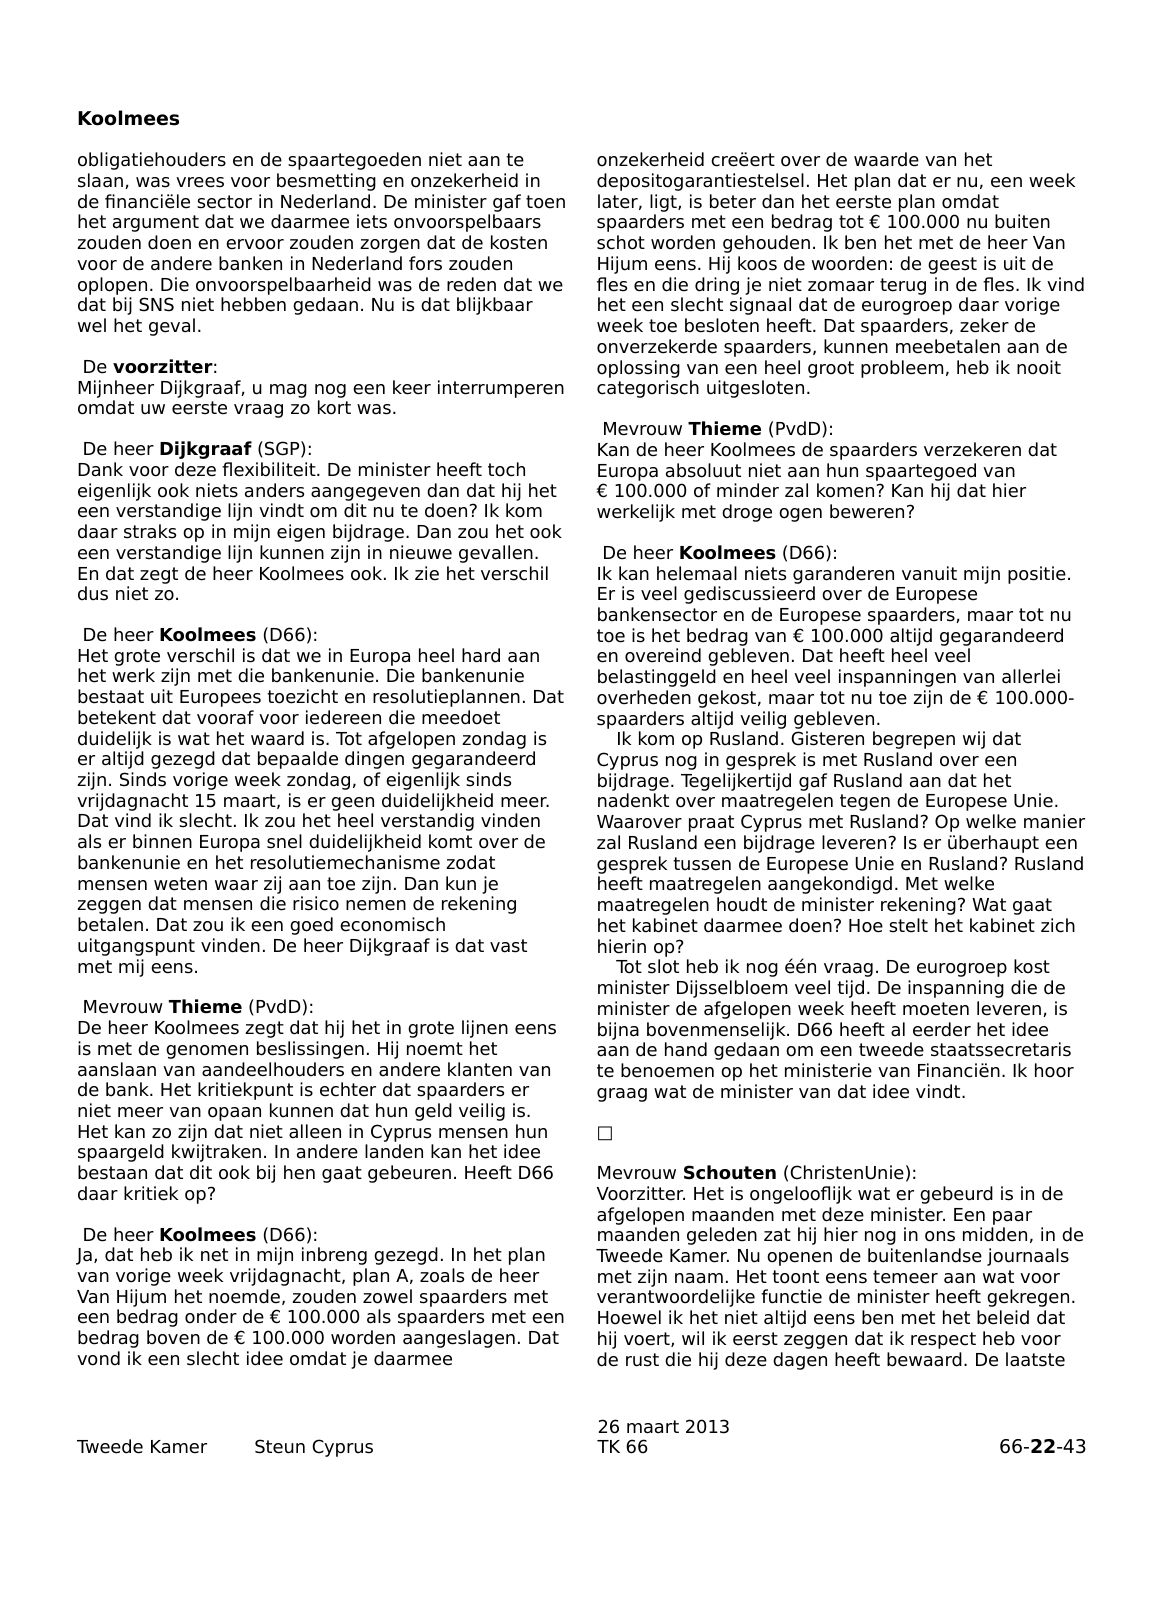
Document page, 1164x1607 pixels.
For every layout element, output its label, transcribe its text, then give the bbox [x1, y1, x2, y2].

text De heer Koolmees (D66): [77, 625, 567, 646]
text Ik kan helemaal niets garanderen vanuit mijn positie. Er is veel gediscussieerd over de Europese bankensector en de Europese spaarders, maar tot nu toe is het bedrag van € 100.000 altijd gegarandeerd en overeind gebleven. Dat heeft heel veel belastinggeld en heel veel inspanningen van allerlei overheden gekost, maar tot nu toe zijn de € 100.000-spaarders altijd veilig gebleven. [596, 563, 1087, 729]
text onzekerheid creëert over de waarde van het depositogarantiestelsel. Het plan dat er nu, een week later, ligt, is beter dan het eerste plan omdat spaarders met een bedrag tot € 100.000 nu buiten schot worden gehouden. Ik ben het met de heer Van Hijum eens. Hij koos de woorden: de geest is uit de fles en die dring je niet zomaar terug in de fles. Ik vind het een slecht signaal dat de eurogroep daar vorige week toe besloten heeft. Dat spaarders, zeker de onverzekerde spaarders, kunnen meebetalen aan de oplossing van een heel groot probleem, heb ik nooit categorisch uitgesloten. [596, 150, 1087, 399]
text De voorzitter: [77, 357, 567, 377]
text De heer Koolmees zegt dat hij het in grote lijnen eens is met de genomen beslissingen. Hij noemt het aanslaan van aandeelhouders en andere klanten van de bank. Het kritiekpunt is echter dat spaarders er niet meer van opaan kunnen dat hun geld veilig is. Het kan zo zijn dat niet alleen in Cyprus mensen hun spaargeld kwijtraken. In andere landen kan het idee bestaan dat dit ook bij hen gaat gebeuren. Heeft D66 daar kritiek op? [77, 1018, 567, 1204]
text De heer Koolmees (D66): [596, 543, 1087, 563]
text Mevrouw Thieme (PvdD): [77, 997, 567, 1018]
text De heer Koolmees (D66): [77, 1224, 567, 1245]
text Mevrouw Schouten (ChristenUnie): [596, 1163, 1087, 1184]
text Mijnheer Dijkgraaf, u mag nog een keer interrumperen omdat uw eerste vraag zo kort was. [77, 377, 567, 419]
text Ik kom op Rusland. Gisteren begrepen wij dat Cyprus nog in gesprek is met Rusland over een bijdrage. Tegelijkertijd gaf Rusland aan dat het nadenkt over maatregelen tegen de Europese Unie. Waarover praat Cyprus met Rusland? Op welke manier zal Rusland een bijdrage leveren? Is er überhaupt een gesprek tussen de Europese Unie en Rusland? Rusland heeft maatregelen aangekondigd. Met welke maatregelen houdt de minister rekening? Wat gaat het kabinet daarmee doen? Hoe stelt het kabinet zich hierin op? [596, 729, 1087, 957]
text Voorzitter. Het is ongelooflijk wat er gebeurd is in de afgelopen maanden met deze minister. Een paar maanden geleden zat hij hier nog in ons midden, in de Tweede Kamer. Nu openen de buitenlandse journaals met zijn naam. Het toont eens temeer aan wat voor verantwoordelijke functie de minister heeft gekregen. Hoewel ik het niet altijd eens ben met het beleid dat hij voert, wil ik eerst zeggen dat ik respect heb voor de rust die hij deze dagen heeft bewaard. De laatste [596, 1184, 1087, 1370]
text obligatiehouders en de spaartegoeden niet aan te slaan, was vrees voor besmetting en onzekerheid in de financiële sector in Nederland. De minister gaf toen het argument dat we daarmee iets onvoorspelbaars zouden doen en ervoor zouden zorgen dat de kosten voor de andere banken in Nederland fors zouden oplopen. Die onvoorspelbaarheid was de reden dat we dat bij SNS niet hebben gedaan. Nu is dat blijkbaar wel het geval. [77, 150, 567, 337]
text De heer Dijkgraaf (SGP): [77, 439, 567, 460]
text Mevrouw Thieme (PvdD): [596, 419, 1087, 440]
text Ja, dat heb ik net in mijn inbreng gezegd. In het plan van vorige week vrijdagnacht, plan A, zoals de heer Van Hijum het noemde, zouden zowel spaarders met een bedrag onder de € 100.000 als spaarders met een bedrag boven de € 100.000 worden aangeslagen. Dat vond ik een slecht idee omdat je daarmee [77, 1245, 567, 1369]
text Dank voor deze flexibiliteit. De minister heeft toch eigenlijk ook niets anders aangegeven dan dat hij het een verstandige lijn vindt om dit nu te doen? Ik kom daar straks op in mijn eigen bijdrage. Dan zou het ook een verstandige lijn kunnen zijn in nieuwe gevallen. En dat zegt de heer Koolmees ook. Ik zie het verschil dus niet zo. [77, 460, 567, 605]
text Tot slot heb ik nog één vraag. De eurogroep kost minister Dijsselbloem veel tijd. De inspanning die de minister de afgelopen week heeft moeten leveren, is bijna bovenmenselijk. D66 heeft al eerder het idee aan de hand gedaan om een tweede staatssecretaris te benoemen op het ministerie van Financiën. Ik hoor graag wat de minister van dat idee vindt. [596, 957, 1087, 1102]
text Kan de heer Koolmees de spaarders verzekeren dat Europa absoluut niet aan hun spaartegoed van € 100.000 of minder zal komen? Kan hij dat hier werkelijk met droge ogen beweren? [596, 440, 1087, 523]
text □ [596, 1122, 1087, 1143]
text Het grote verschil is dat we in Europa heel hard aan het werk zijn met die bankenunie. Die bankenunie bestaat uit Europees toezicht en resolutieplannen. Dat betekent dat vooraf voor iedereen die meedoet duidelijk is wat het waard is. Tot afgelopen zondag is er altijd gezegd dat bepaalde dingen gegarandeerd zijn. Sinds vorige week zondag, of eigenlijk sinds vrijdagnacht 15 maart, is er geen duidelijkheid meer. Dat vind ik slecht. Ik zou het heel verstandig vinden als er binnen Europa snel duidelijkheid komt over de bankenunie en het resolutiemechanisme zodat mensen weten waar zij aan toe zijn. Dan kun je zeggen dat mensen die risico nemen de rekening betalen. Dat zou ik een goed economisch uitgangspunt vinden. De heer Dijkgraaf is dat vast met mij eens. [77, 646, 567, 977]
